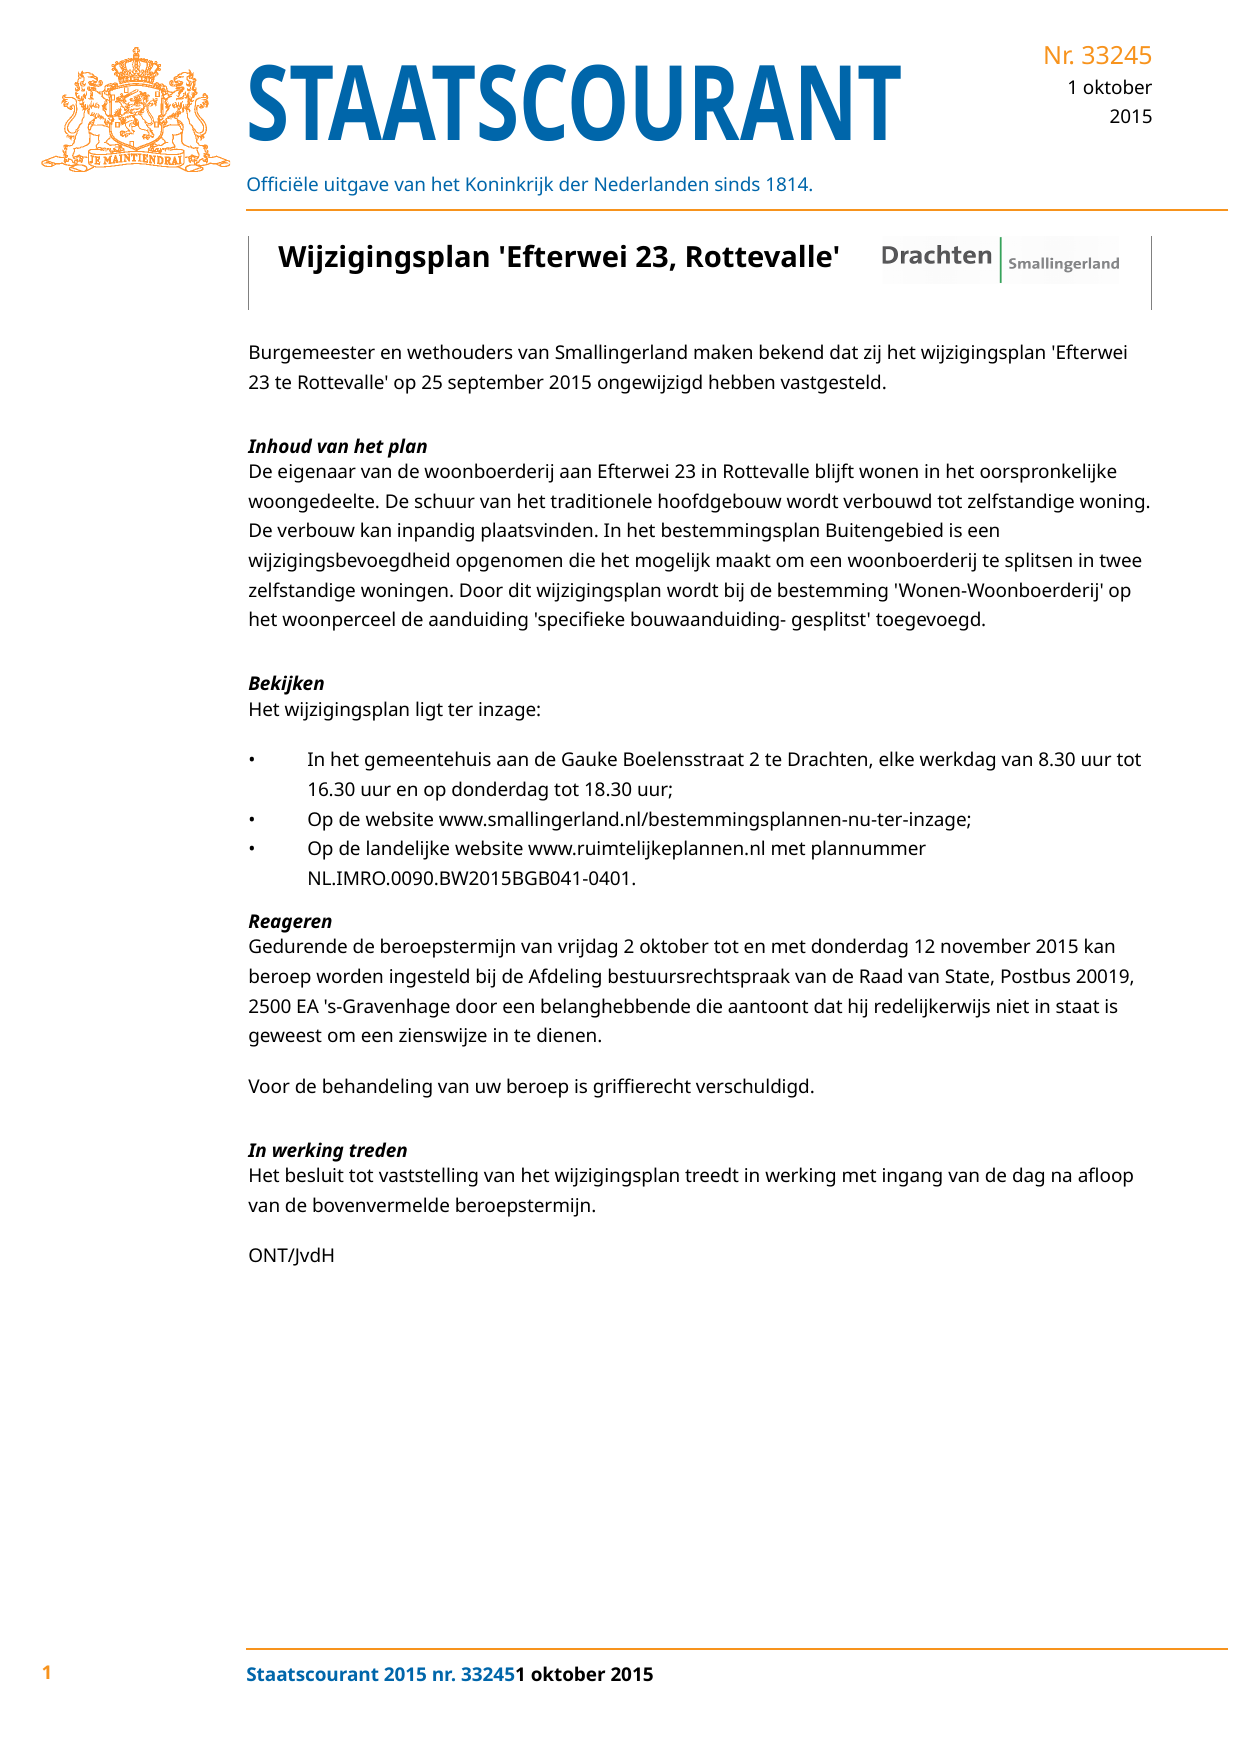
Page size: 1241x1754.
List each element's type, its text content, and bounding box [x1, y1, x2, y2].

text Reageren [248, 908, 1152, 934]
text Het wijzigingsplan ligt ter inzage: [248, 696, 1152, 722]
text Voor de behandeling van uw beroep is griffierecht verschuldigd. [248, 1073, 1152, 1099]
table_header Wijzigingsplan 'Efterwei 23, Rottevalle' [249, 236, 850, 310]
picture [41, 47, 231, 172]
text De eigenaar van de woonboerderij aan Efterwei 23 in Rottevalle blijft wonen in het oorspronkelijke woongedeelte. De schuur van het traditionele hoofdgebouw wordt verbouwd tot zelfstandige woning. De verbouw kan inpandig plaatsvinden. In het bestemmingsplan Buitengebied is een wijzigingsbevoegdheid opgenomen die het mogelijk maakt om een woonboerderij te splitsen in twee zelfstandige woningen. Door dit wijzigingsplan wordt bij de bestemming 'Wonen-Woonboerderij' op het woonperceel de aanduiding 'specifieke bouwaanduiding- gesplitst' toegevoegd. [248, 458, 1152, 632]
table_header [850, 236, 1151, 310]
list Op de landelijke website www.ruimtelijkeplannen.nl met plannummer NL.IMRO.0090.BW2015BGB041-0401. [248, 835, 1152, 891]
text Het besluit tot vaststelling van het wijzigingsplan treedt in werking met ingang van de dag na afloop van de bovenvermelde beroepstermijn. [248, 1163, 1152, 1218]
text Burgemeester en wethouders van Smallingerland maken bekend dat zij het wijzigingsplan 'Efterwei 23 te Rottevalle' op 25 september 2015 ongewijzigd hebben vastgesteld. [248, 339, 1152, 394]
text Gedurende de beroepstermijn van vrijdag 2 oktober tot en met donderdag 12 november 2015 kan beroep worden ingesteld bij de Afdeling bestuursrechtspraak van de Raad van State, Postbus 20019, 2500 EA 's-Gravenhage door een belanghebbende die aantoont dat hij redelijkerwijs niet in staat is geweest om een zienswijze in te dienen. [248, 934, 1152, 1048]
list Op de website www.smallingerland.nl/bestemmingsplannen-nu-ter-inzage; [248, 806, 1152, 831]
text Inhoud van het plan [248, 433, 1152, 458]
text Bekijken [248, 670, 1152, 696]
picture [882, 236, 1119, 284]
text ONT/JvdH [248, 1243, 1152, 1268]
list In het gemeentehuis aan de Gauke Boelensstraat 2 te Drachten, elke werkdag van 8.30 uur tot 16.30 uur en op donderdag tot 18.30 uur; [248, 747, 1152, 802]
text In werking treden [248, 1137, 1152, 1163]
